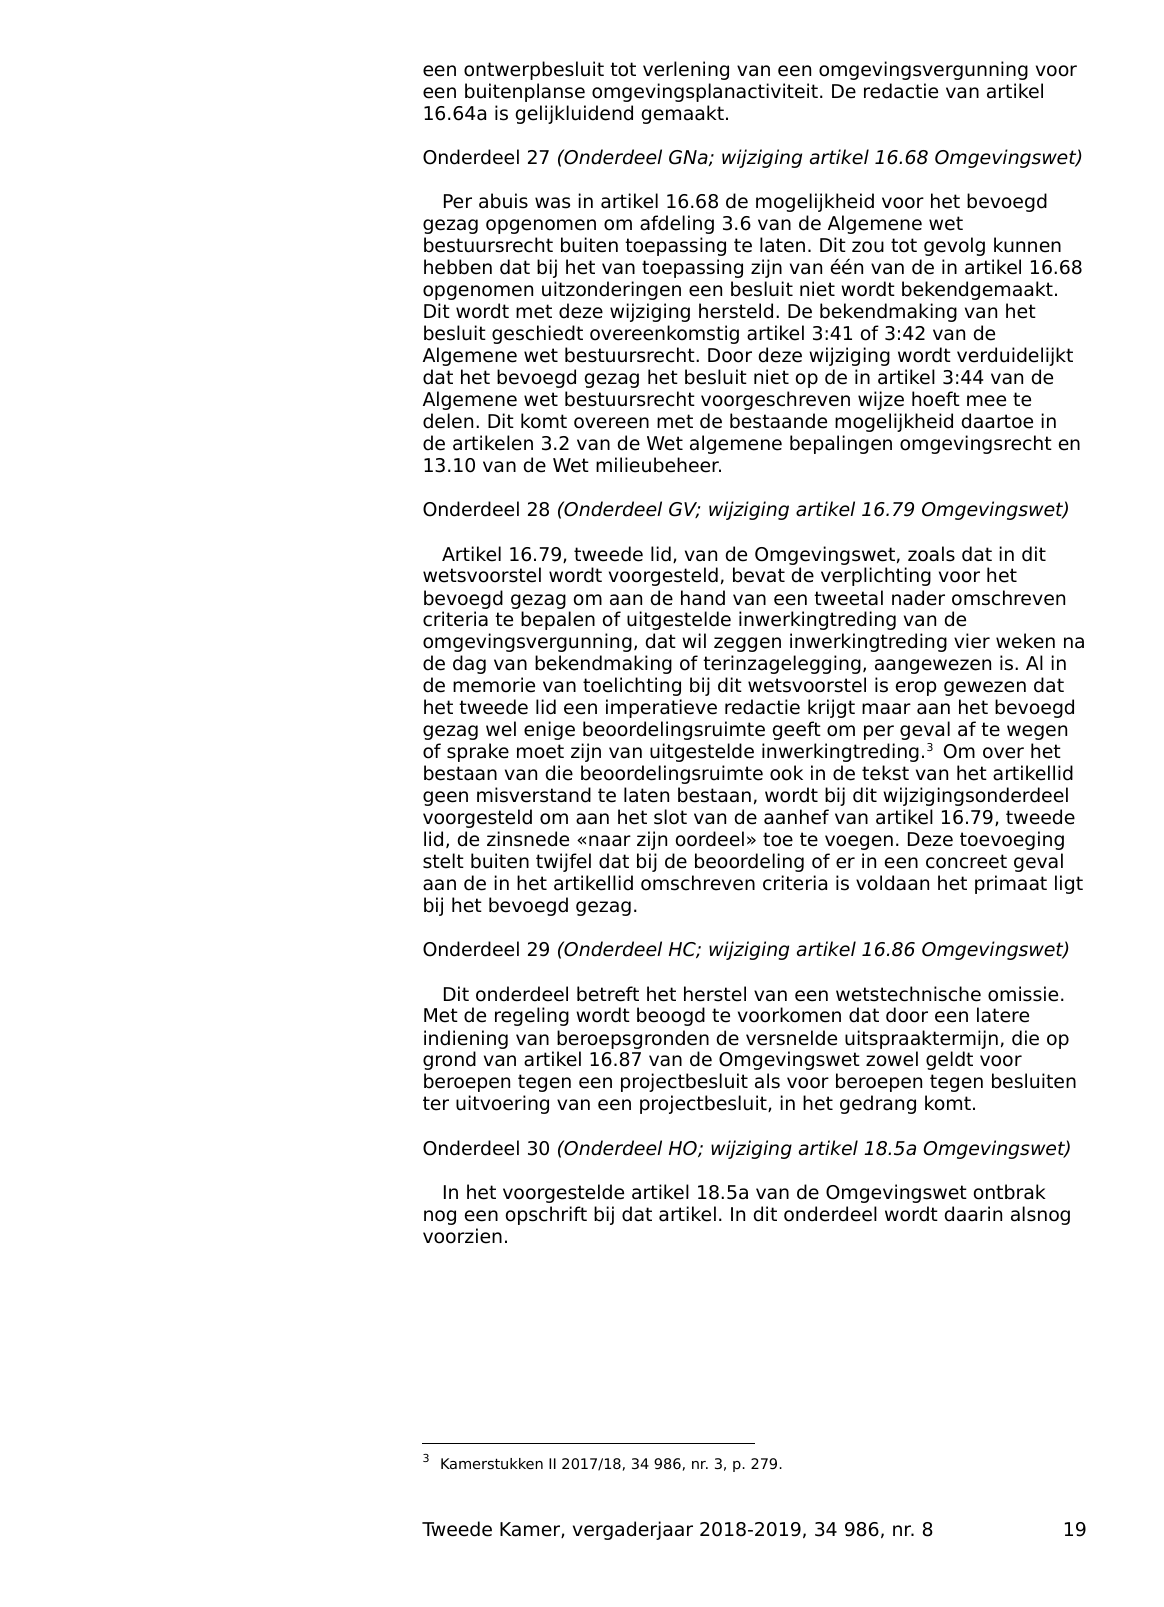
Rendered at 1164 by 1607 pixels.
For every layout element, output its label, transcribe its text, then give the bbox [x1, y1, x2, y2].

text een ontwerpbesluit tot verlening van een omgevingsvergunning voor een buitenplanse omgevingsplanactiviteit. De redactie van artikel 16.64a is gelijkluidend gemaakt. [422, 59, 1087, 125]
text Dit onderdeel betreft het herstel van een wetstechnische omissie. Met de regeling wordt beoogd te voorkomen dat door een latere indiening van beroepsgronden de versnelde uitspraaktermijn, die op grond van artikel 16.87 van de Omgevingswet zowel geldt voor beroepen tegen een projectbesluit als voor beroepen tegen besluiten ter uitvoering van een projectbesluit, in het gedrang komt. [422, 983, 1087, 1115]
subtitle Onderdeel 27 (Onderdeel GNa; wijziging artikel 16.68 Omgevingswet) [422, 147, 1087, 169]
subtitle Onderdeel 28 (Onderdeel GV; wijziging artikel 16.79 Omgevingswet) [422, 499, 1087, 521]
text Per abuis was in artikel 16.68 de mogelijkheid voor het bevoegd gezag opgenomen om afdeling 3.6 van de Algemene wet bestuursrecht buiten toepassing te laten. Dit zou tot gevolg kunnen hebben dat bij het van toepassing zijn van één van de in artikel 16.68 opgenomen uitzonderingen een besluit niet wordt bekendgemaakt. Dit wordt met deze wijziging hersteld. De bekendmaking van het besluit geschiedt overeenkomstig artikel 3:41 of 3:42 van de Algemene wet bestuursrecht. Door deze wijziging wordt verduidelijkt dat het bevoegd gezag het besluit niet op de in artikel 3:44 van de Algemene wet bestuursrecht voorgeschreven wijze hoeft mee te delen. Dit komt overeen met de bestaande mogelijkheid daartoe in de artikelen 3.2 van de Wet algemene bepalingen omgevingsrecht en 13.10 van de Wet milieubeheer. [422, 191, 1087, 477]
text Artikel 16.79, tweede lid, van de Omgevingswet, zoals dat in dit wetsvoorstel wordt voorgesteld, bevat de verplichting voor het bevoegd gezag om aan de hand van een tweetal nader omschreven criteria te bepalen of uitgestelde inwerkingtreding van de omgevingsvergunning, dat wil zeggen inwerkingtreding vier weken na de dag van bekendmaking of terinzagelegging, aangewezen is. Al in de memorie van toelichting bij dit wetsvoorstel is erop gewezen dat het tweede lid een imperatieve redactie krijgt maar aan het bevoegd gezag wel enige beoordelingsruimte geeft om per geval af te wegen of sprake moet zijn van uitgestelde inwerkingtreding. Om over het bestaan van die beoordelingsruimte ook in de tekst van het artikellid geen misverstand te laten bestaan, wordt bij dit wijzigingsonderdeel voorgesteld om aan het slot van de aanhef van artikel 16.79, tweede lid, de zinsnede «naar zijn oordeel» toe te voegen. Deze toevoeging stelt buiten twijfel dat bij de beoordeling of er in een concreet geval aan de in het artikellid omschreven criteria is voldaan het primaat ligt bij het bevoegd gezag. [422, 543, 1087, 917]
subtitle Onderdeel 29 (Onderdeel HC; wijziging artikel 16.86 Omgevingswet) [422, 939, 1087, 961]
text In het voorgestelde artikel 18.5a van de Omgevingswet ontbrak nog een opschrift bij dat artikel. In dit onderdeel wordt daarin alsnog voorzien. [422, 1182, 1087, 1248]
subtitle Onderdeel 30 (Onderdeel HO; wijziging artikel 18.5a Omgevingswet) [422, 1137, 1087, 1159]
text Kamerstukken II 2017/18, 34 986, nr. 3, p. 279. [422, 1452, 1087, 1474]
